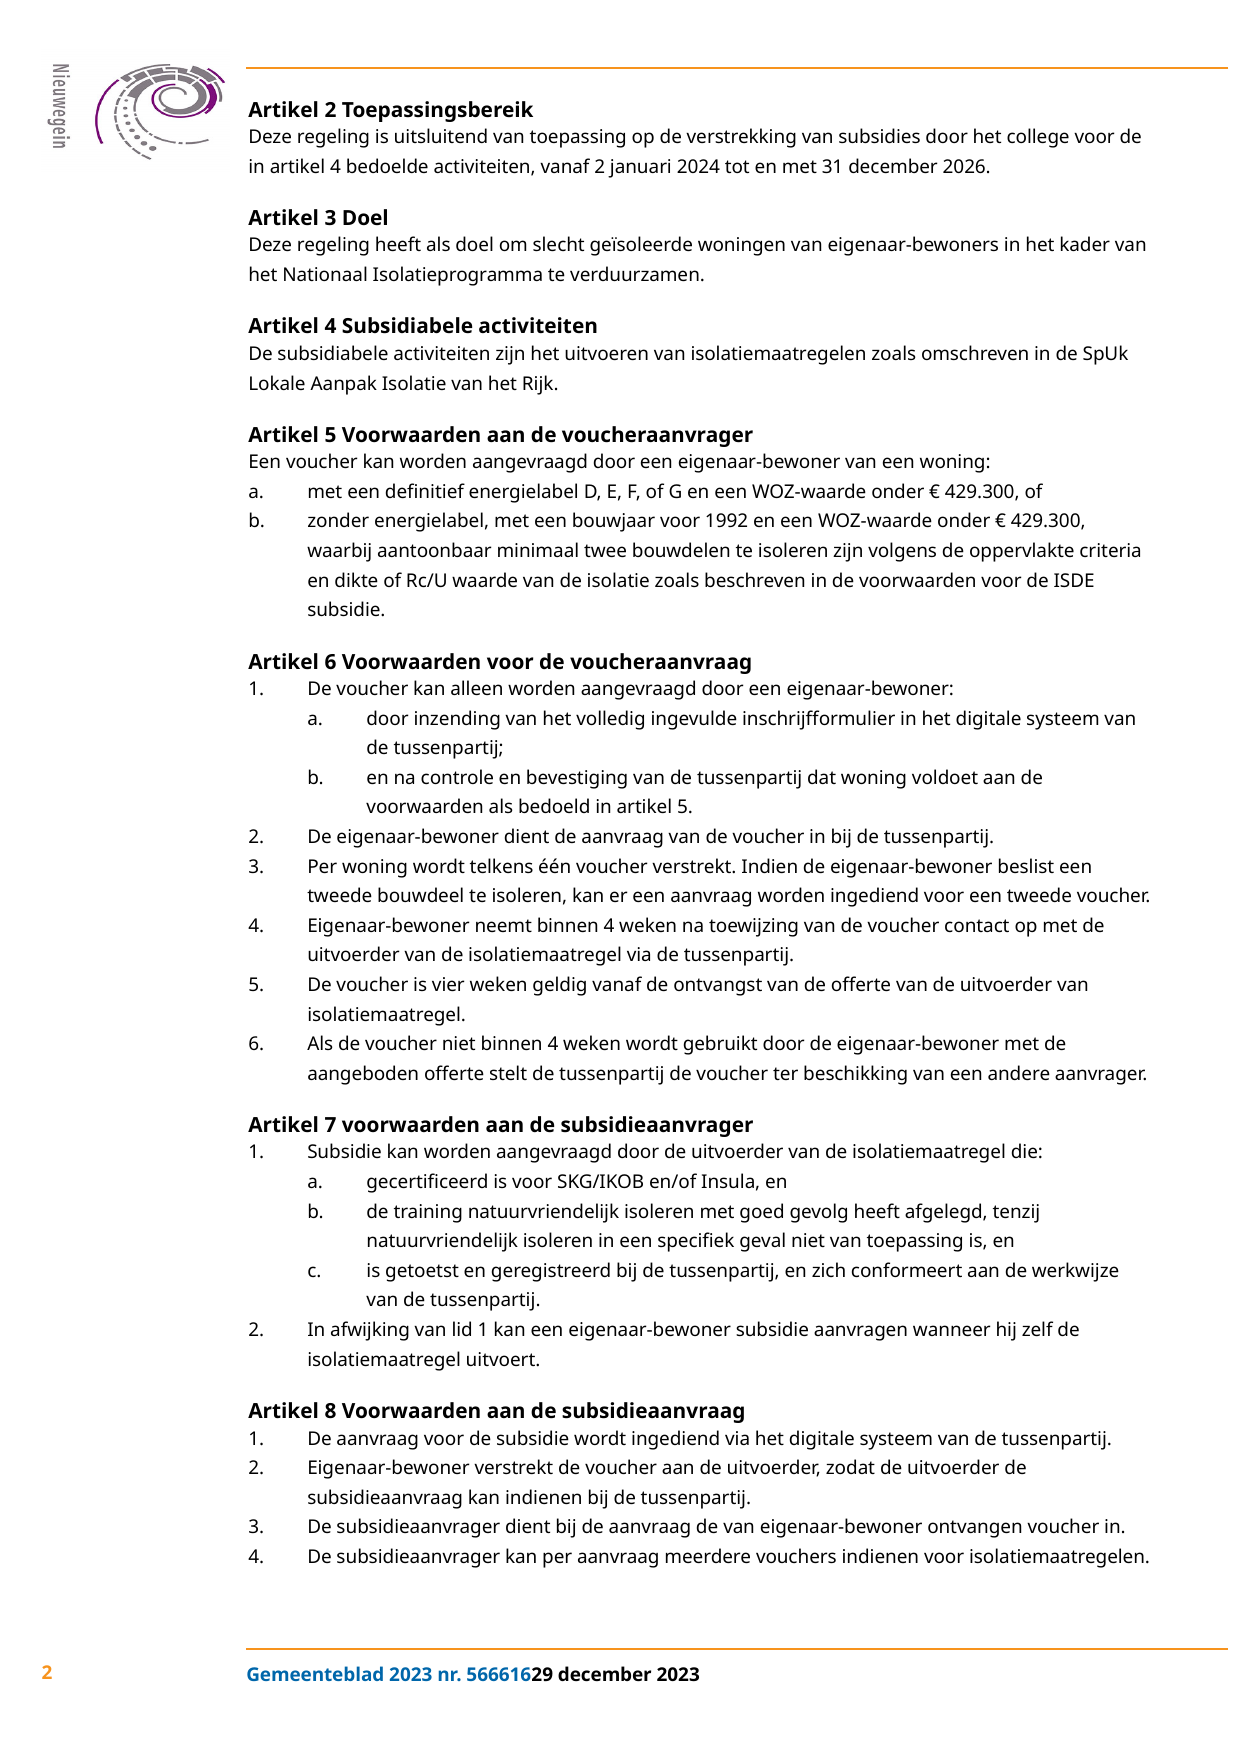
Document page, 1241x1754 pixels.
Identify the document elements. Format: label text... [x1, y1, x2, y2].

text Artikel 7 voorwaarden aan de subsidieaanvrager [248, 1110, 1152, 1139]
text Artikel 8 Voorwaarden aan de subsidieaanvraag [248, 1396, 1152, 1425]
list De aanvraag voor de subsidie wordt ingediend via het digitale systeem van de tussenpartij. [248, 1425, 1152, 1450]
text Deze regeling heeft als doel om slecht geïsoleerde woningen van eigenaar-bewoners in het kader van het Nationaal Isolatieprogramma te verduurzamen. [248, 232, 1152, 287]
list De voucher is vier weken geldig vanaf de ontvangst van de offerte van de uitvoerder van isolatiemaatregel. [248, 971, 1152, 1026]
list de training natuurvriendelijk isoleren met goed gevolg heeft afgelegd, tenzij natuurvriendelijk isoleren in een specifiek geval niet van toepassing is, en [307, 1198, 1152, 1253]
text Artikel 2 Toepassingsbereik [248, 95, 1152, 123]
text Artikel 6 Voorwaarden voor de voucheraanvraag [248, 647, 1152, 675]
list Als de voucher niet binnen 4 weken wordt gebruikt door de eigenaar-bewoner met de aangeboden offerte stelt de tussenpartij de voucher ter beschikking van een andere aanvrager. [248, 1030, 1152, 1086]
text De subsidiabele activiteiten zijn het uitvoeren van isolatiemaatregelen zoals omschreven in de SpUk Lokale Aanpak Isolatie van het Rijk. [248, 340, 1152, 395]
list De subsidieaanvrager kan per aanvraag meerdere vouchers indienen voor isolatiemaatregelen. [248, 1543, 1152, 1569]
list Eigenaar-bewoner verstrekt de voucher aan de uitvoerder, zodat de uitvoerder de subsidieaanvraag kan indienen bij de tussenpartij. [248, 1454, 1152, 1509]
list door inzending van het volledig ingevulde inschrijfformulier in het digitale systeem van de tussenpartij; [307, 705, 1152, 760]
list De voucher kan alleen worden aangevraagd door een eigenaar-bewoner: [248, 675, 1152, 701]
list De subsidieaanvrager dient bij de aanvraag de van eigenaar-bewoner ontvangen voucher in. [248, 1513, 1152, 1539]
text Artikel 3 Doel [248, 203, 1152, 232]
list Eigenaar-bewoner neemt binnen 4 weken na toewijzing van de voucher contact op met de uitvoerder van de isolatiemaatregel via de tussenpartij. [248, 912, 1152, 967]
text Deze regeling is uitsluitend van toepassing op de verstrekking van subsidies door het college voor de in artikel 4 bedoelde activiteiten, vanaf 2 januari 2024 tot en met 31 december 2026. [248, 123, 1152, 178]
list is getoetst en geregistreerd bij de tussenpartij, en zich conformeert aan de werkwijze van de tussenpartij. [307, 1257, 1152, 1312]
list gecertificeerd is voor SKG/IKOB en/of Insula, en [307, 1168, 1152, 1194]
text Artikel 4 Subsidiabele activiteiten [248, 312, 1152, 340]
text Artikel 5 Voorwaarden aan de voucheraanvrager [248, 420, 1152, 448]
list met een definitief energielabel D, E, F, of G en een WOZ-waarde onder € 429.300, of [248, 478, 1152, 504]
list zonder energielabel, met een bouwjaar voor 1992 en een WOZ-waarde onder € 429.300, waarbij aantoonbaar minimaal twee bouwdelen te isoleren zijn volgens de oppervlakte criteria en dikte of Rc/U waarde van de isolatie zoals beschreven in de voorwaarden voor de ISDE subsidie. [248, 508, 1152, 622]
text Een voucher kan worden aangevraagd door een eigenaar-bewoner van een woning: [248, 448, 1152, 474]
list In afwijking van lid 1 kan een eigenaar-bewoner subsidie aanvragen wanneer hij zelf de isolatiemaatregel uitvoert. [248, 1316, 1152, 1372]
picture [41, 47, 231, 172]
list Per woning wordt telkens één voucher verstrekt. Indien de eigenaar-bewoner beslist een tweede bouwdeel te isoleren, kan er een aanvraag worden ingediend voor een tweede voucher. [248, 853, 1152, 908]
list Subsidie kan worden aangevraagd door de uitvoerder van de isolatiemaatregel die: [248, 1139, 1152, 1164]
list en na controle en bevestiging van de tussenpartij dat woning voldoet aan de voorwaarden als bedoeld in artikel 5. [307, 764, 1152, 819]
list De eigenaar-bewoner dient de aanvraag van de voucher in bij de tussenpartij. [248, 823, 1152, 849]
